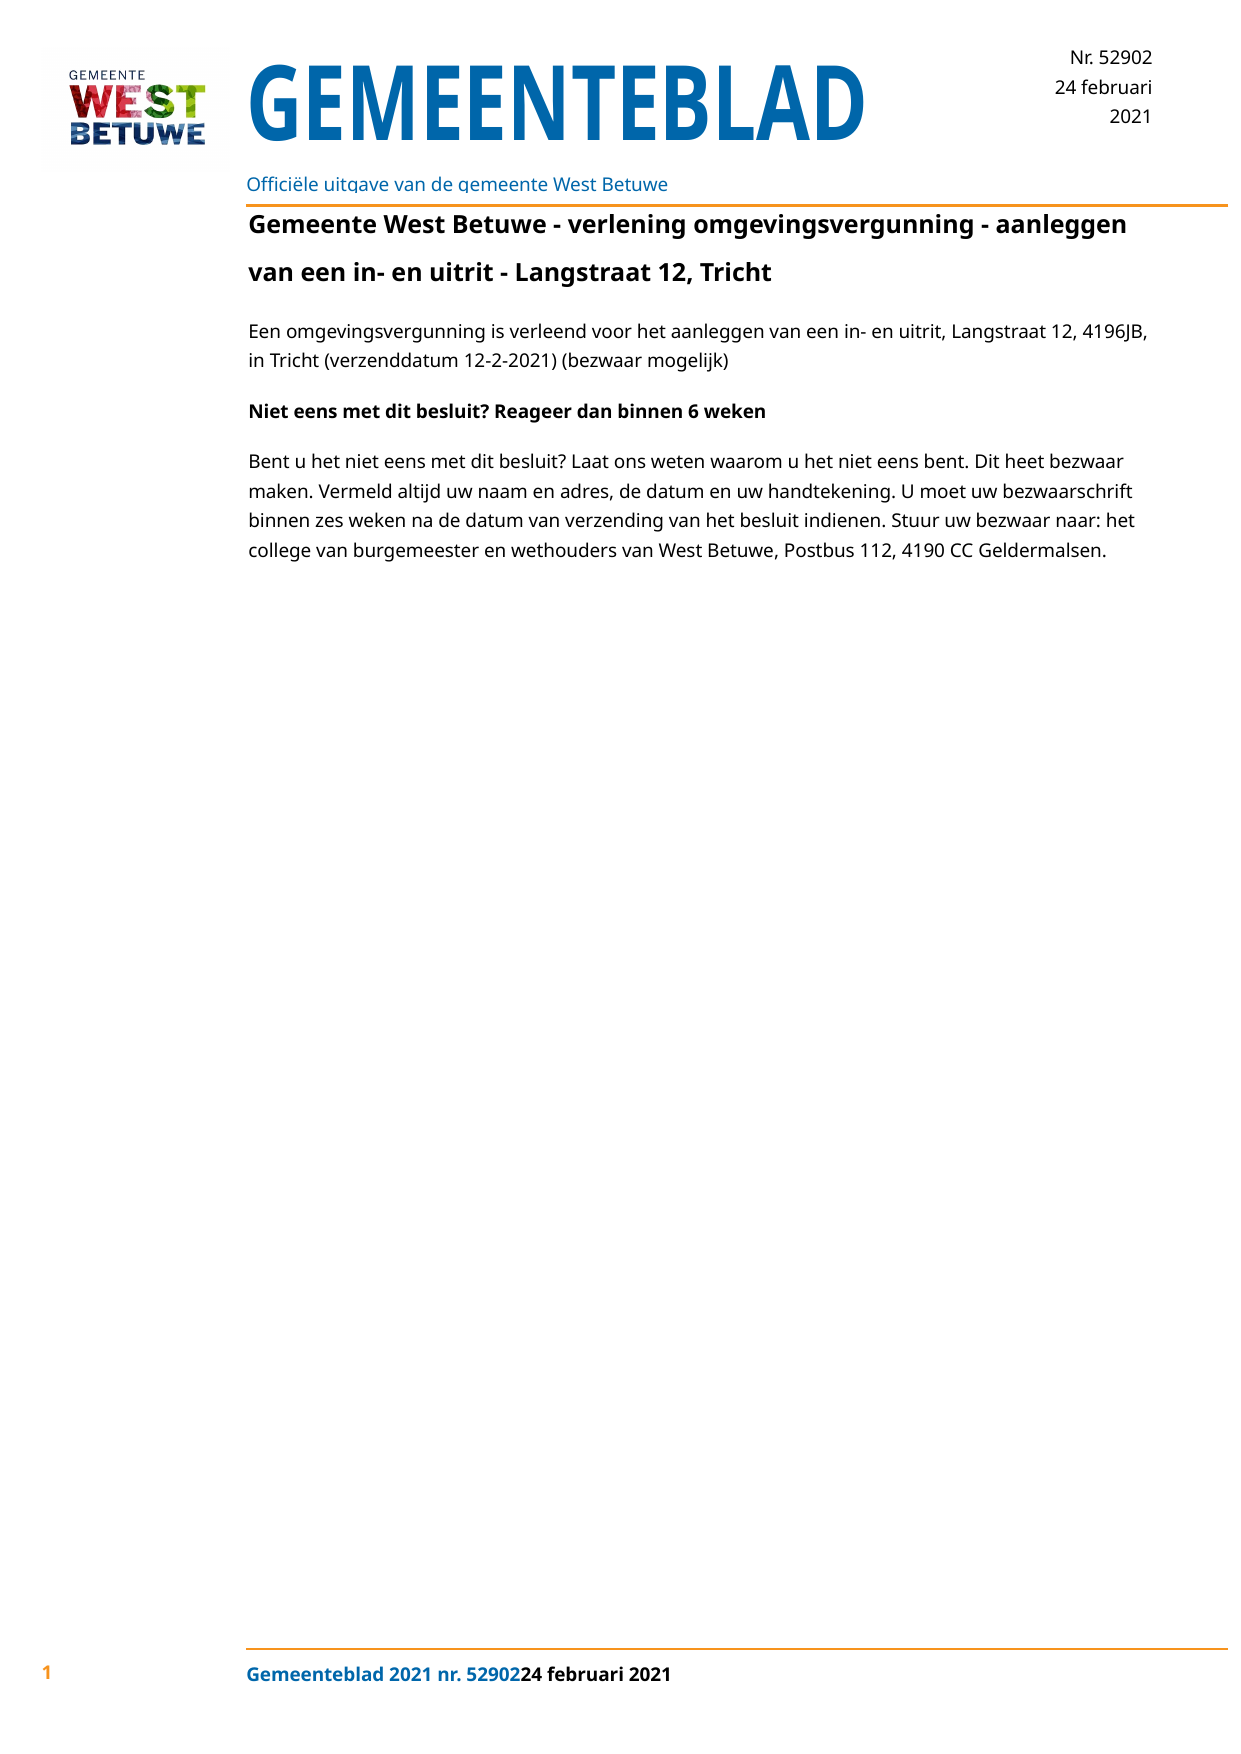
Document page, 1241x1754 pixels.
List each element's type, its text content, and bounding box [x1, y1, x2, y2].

text Niet eens met dit besluit? Reageer dan binnen 6 weken [248, 398, 1152, 424]
picture [41, 47, 231, 172]
text Bent u het niet eens met dit besluit? Laat ons weten waarom u het niet eens bent. Dit heet bezwaar maken. Vermeld altijd uw naam en adres, de datum en uw handtekening. U moet uw bezwaarschrift binnen zes weken na de datum van verzending van het besluit indienen. Stuur uw bezwaar naar: het college van burgemeester en wethouders van West Betuwe, Postbus 112, 4190 CC Geldermalsen. [248, 448, 1152, 563]
text Gemeente West Betuwe - verlening omgevingsvergunning - aanleggen van een in- en uitrit - Langstraat 12, Tricht [248, 207, 1152, 288]
text Een omgevingsvergunning is verleend voor het aanleggen van een in- en uitrit, Langstraat 12, 4196JB, in Tricht (verzenddatum 12-2-2021) (bezwaar mogelijk) [248, 318, 1152, 373]
